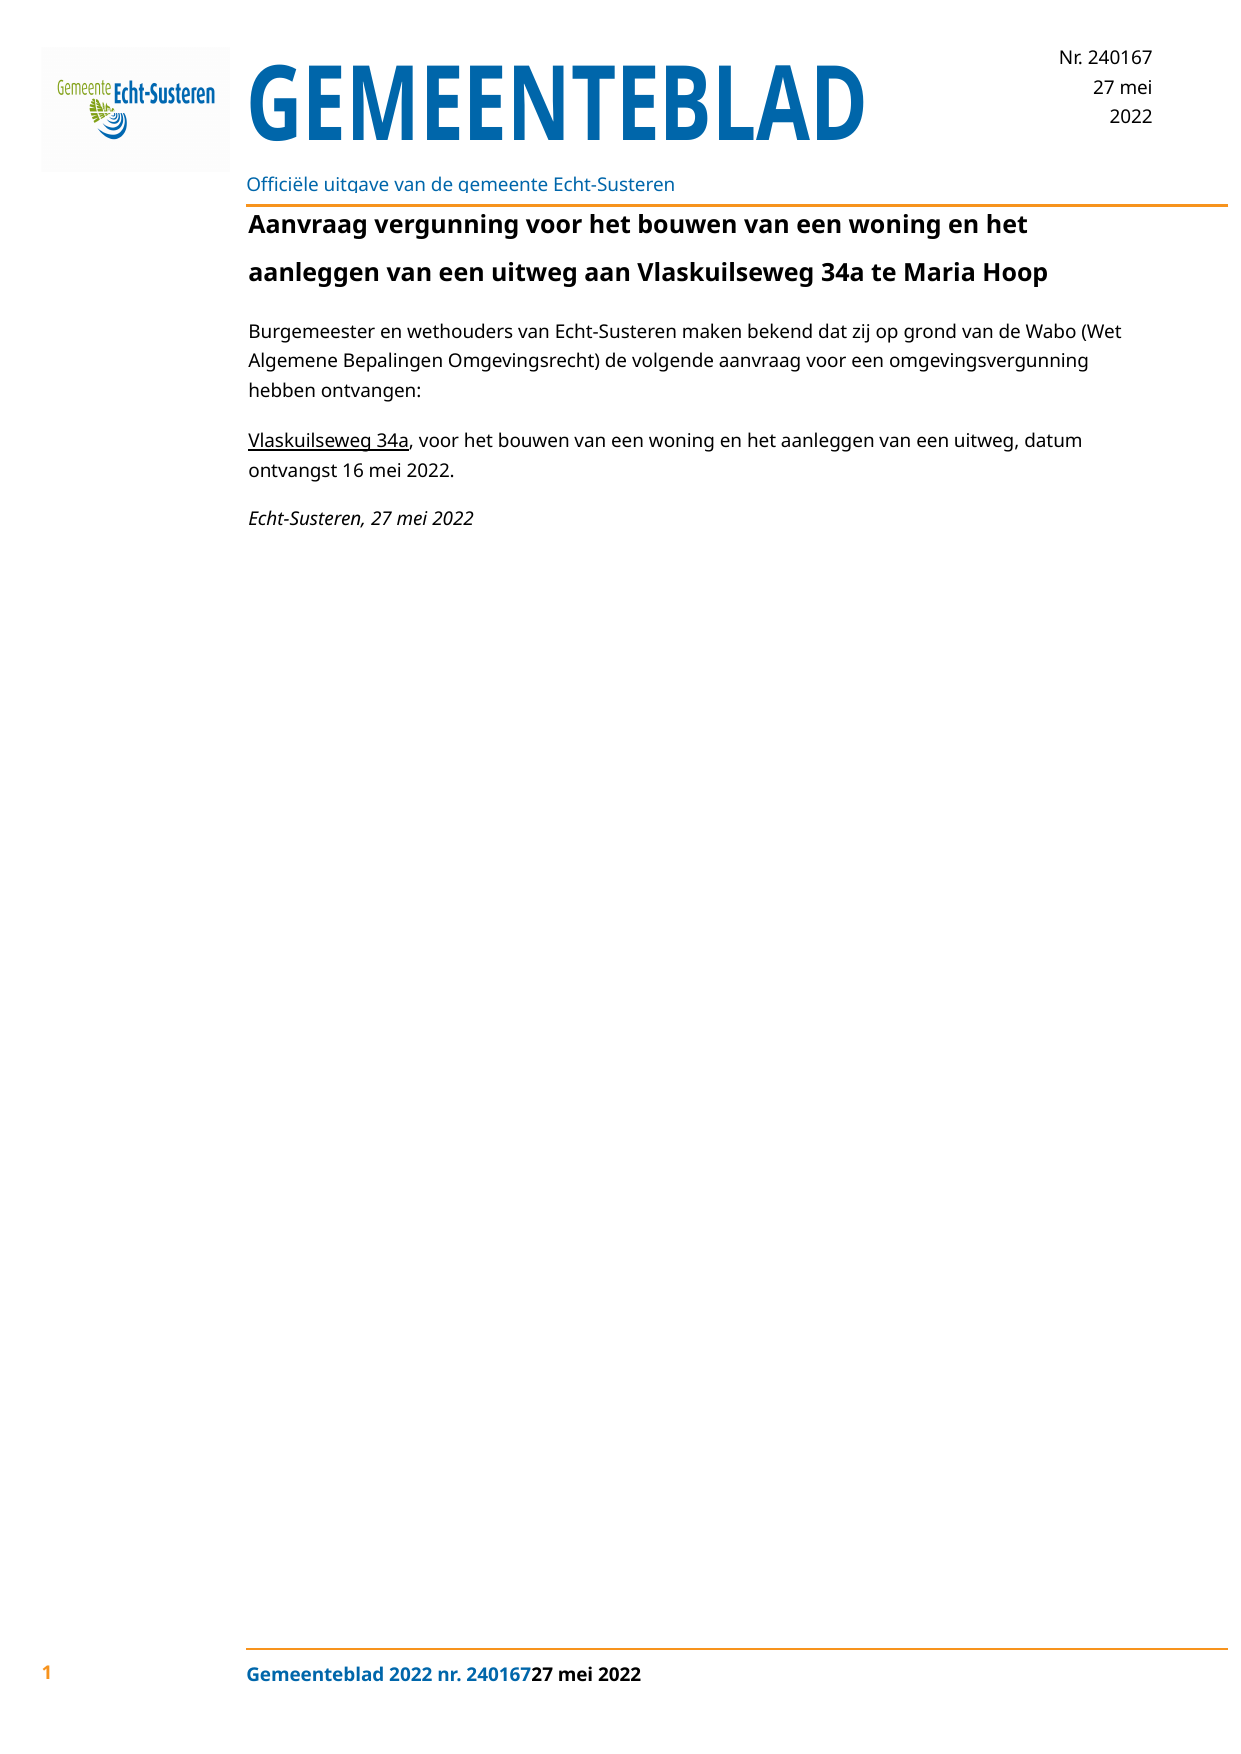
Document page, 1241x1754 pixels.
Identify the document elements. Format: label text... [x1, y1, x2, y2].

text Echt-Susteren, 27 mei 2022 [248, 505, 1152, 531]
picture [41, 47, 231, 172]
text Aanvraag vergunning voor het bouwen van een woning en het aanleggen van een uitweg aan Vlaskuilseweg 34a te Maria Hoop [248, 207, 1152, 288]
text Burgemeester en wethouders van Echt-Susteren maken bekend dat zij op grond van de Wabo (Wet Algemene Bepalingen Omgevingsrecht) de volgende aanvraag voor een omgevingsvergunning hebben ontvangen: [248, 318, 1152, 403]
text Vlaskuilseweg 34a, voor het bouwen van een woning en het aanleggen van een uitweg, datum ontvangst 16 mei 2022. [248, 427, 1152, 483]
